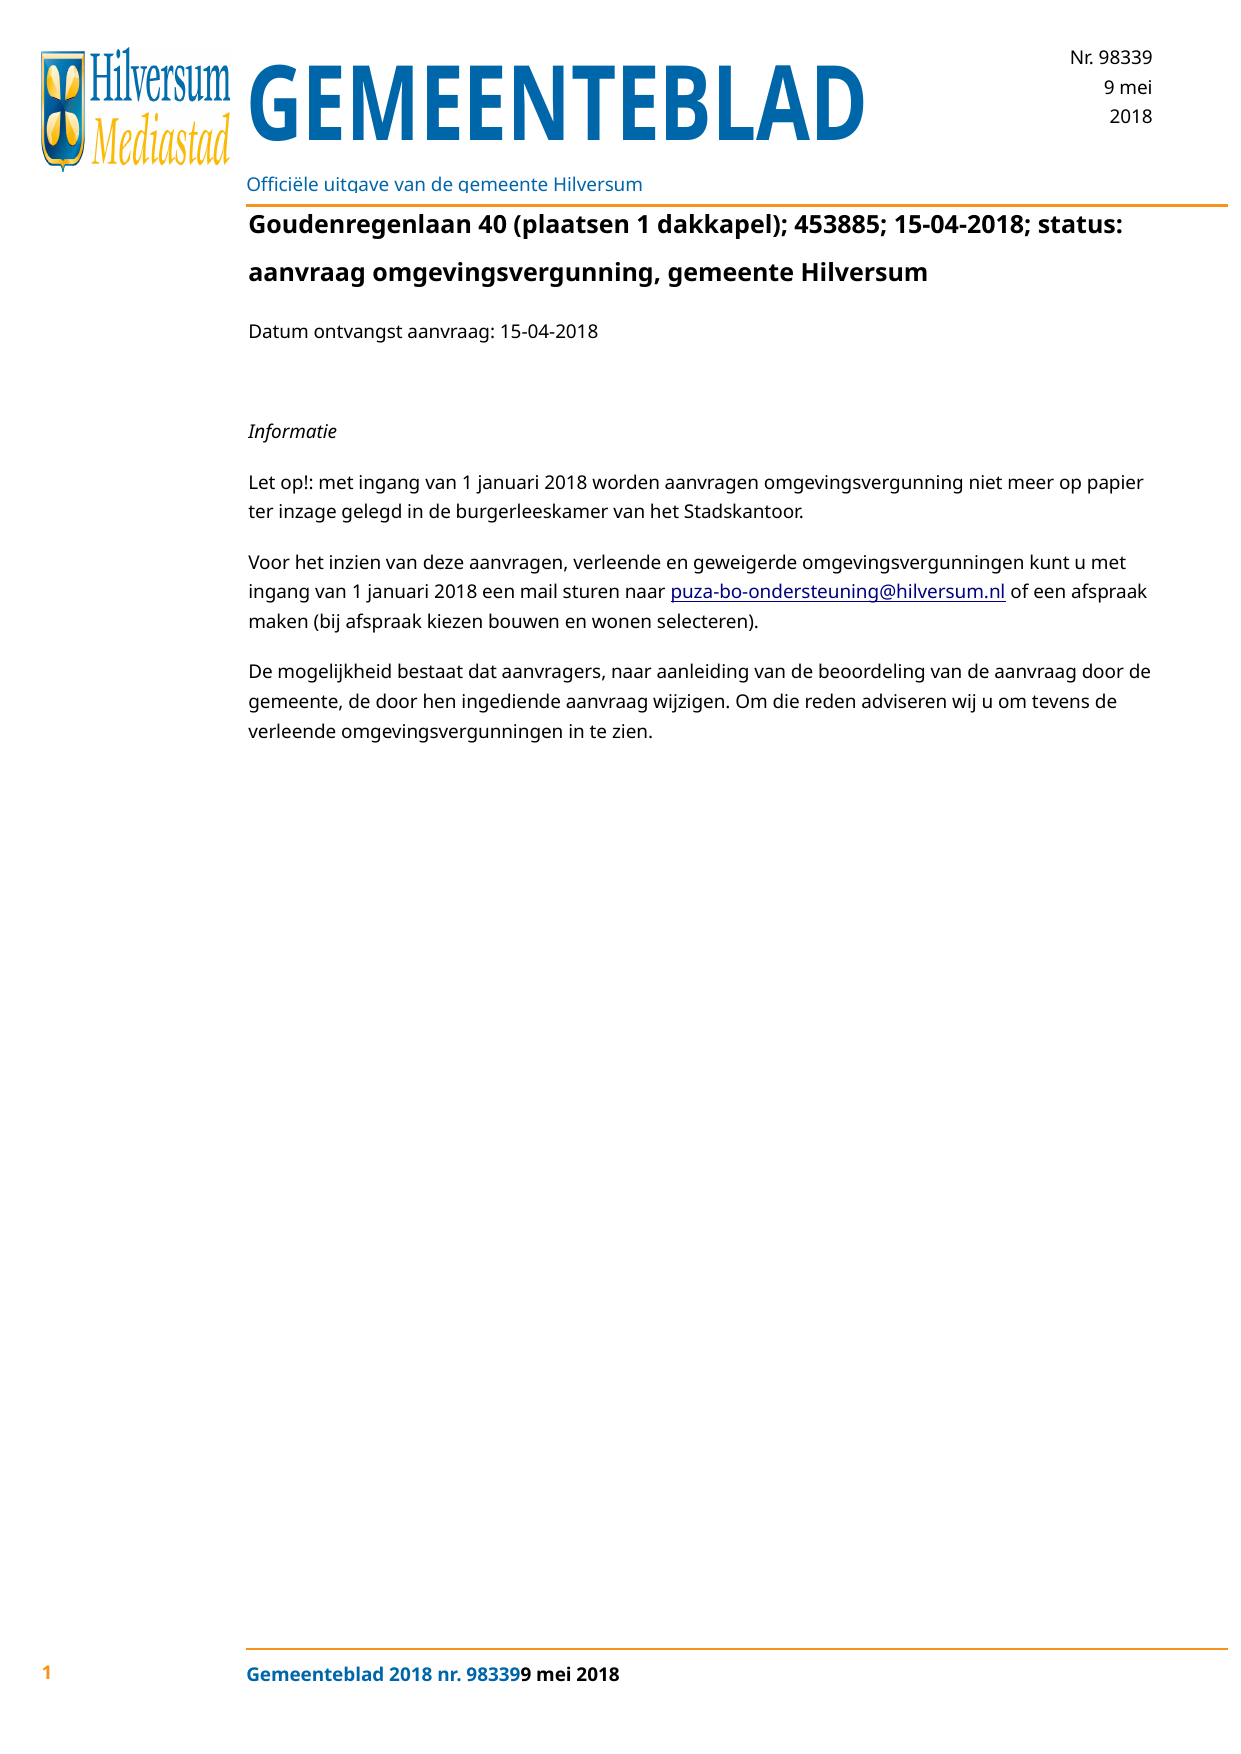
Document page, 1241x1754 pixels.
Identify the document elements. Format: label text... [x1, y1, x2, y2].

picture [41, 47, 231, 172]
text De mogelijkheid bestaat dat aanvragers, naar aanleiding van de beoordeling van de aanvraag door de gemeente, de door hen ingediende aanvraag wijzigen. Om die reden adviseren wij u om tevens de verleende omgevingsvergunningen in te zien. [248, 659, 1152, 744]
text Voor het inzien van deze aanvragen, verleende en geweigerde omgevingsvergunningen kunt u met ingang van 1 januari 2018 een mail sturen naar puza-bo-ondersteuning@hilversum.nl of een afspraak maken (bij afspraak kiezen bouwen en wonen selecteren). [248, 549, 1152, 634]
text Datum ontvangst aanvraag: 15-04-2018 [248, 318, 1152, 344]
text Goudenregenlaan 40 (plaatsen 1 dakkapel); 453885; 15-04-2018; status: aanvraag omgevingsvergunning, gemeente Hilversum [248, 207, 1152, 288]
text Informatie [248, 419, 1152, 444]
text Let op!: met ingang van 1 januari 2018 worden aanvragen omgevingsvergunning niet meer op papier ter inzage gelegd in de burgerleeskamer van het Stadskantoor. [248, 469, 1152, 524]
